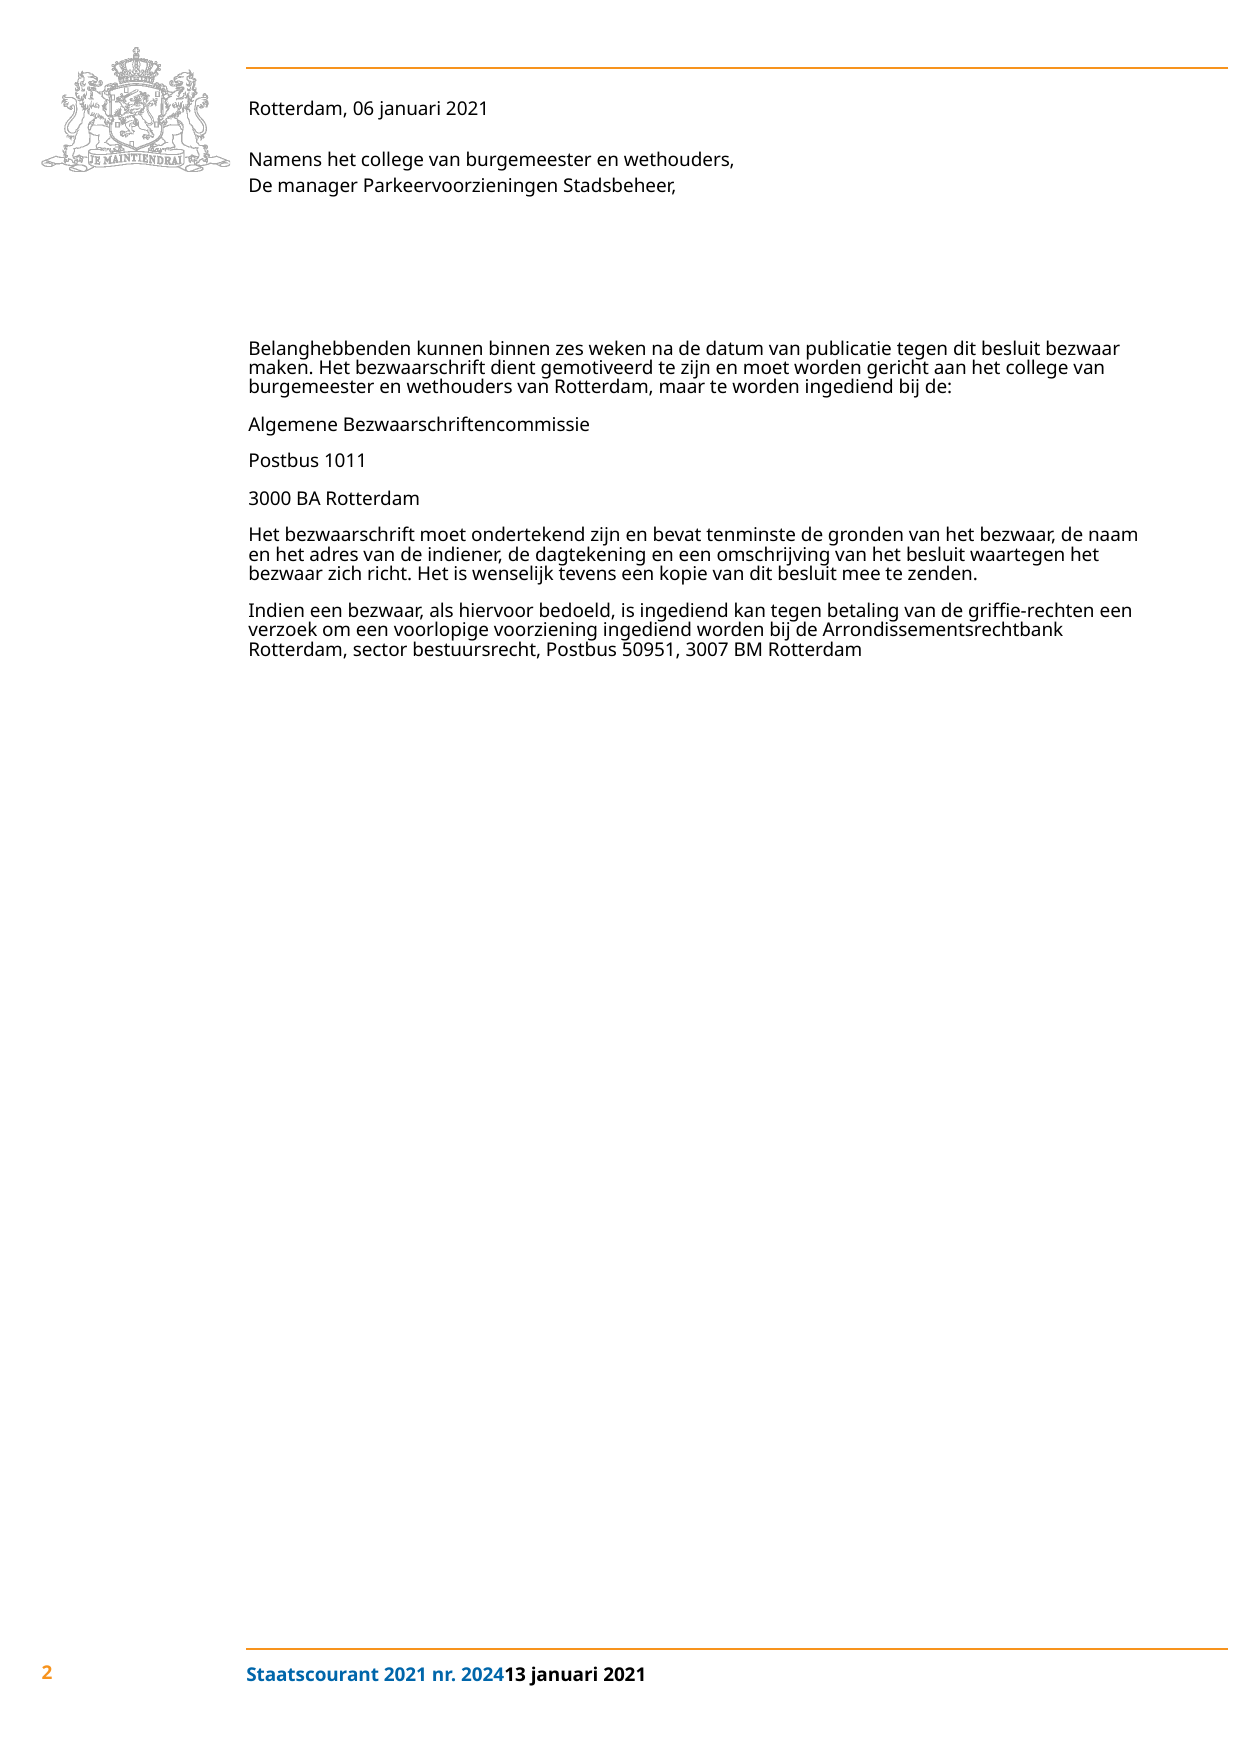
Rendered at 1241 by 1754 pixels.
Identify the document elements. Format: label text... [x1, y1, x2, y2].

picture [41, 47, 231, 172]
text Algemene Bezwaarschriftencommissie [248, 416, 1152, 435]
text Postbus 1011 [248, 452, 1152, 472]
text Indien een bezwaar, als hiervoor bedoeld, is ingediend kan tegen betaling van de griffie-rechten een verzoek om een voorlopige voorziening ingediend worden bij de Arrondissementsrechtbank Rotterdam, sector bestuursrecht, Postbus 50951, 3007 BM Rotterdam [248, 602, 1152, 660]
text Rotterdam, 06 januari 2021 [248, 95, 1152, 121]
text 3000 BA Rotterdam [248, 489, 1152, 509]
text Het bezwaarschrift moet ondertekend zijn en bevat tenminste de gronden van het bezwaar, de naam en het adres van de indiener, de dagtekening en een omschrijving van het besluit waartegen het bezwaar zich richt. Het is wenselijk tevens een kopie van dit besluit mee te zenden. [248, 526, 1152, 584]
text Namens het college van burgemeester en wethouders, [248, 146, 1152, 172]
text Belanghebbenden kunnen binnen zes weken na de datum van publicatie tegen dit besluit bezwaar maken. Het bezwaarschrift dient gemotiveerd te zijn en moet worden gericht aan het college van burgemeester en wethouders van Rotterdam, maar te worden ingediend bij de: [248, 340, 1152, 398]
text De manager Parkeervoorzieningen Stadsbeheer, [248, 172, 1152, 198]
